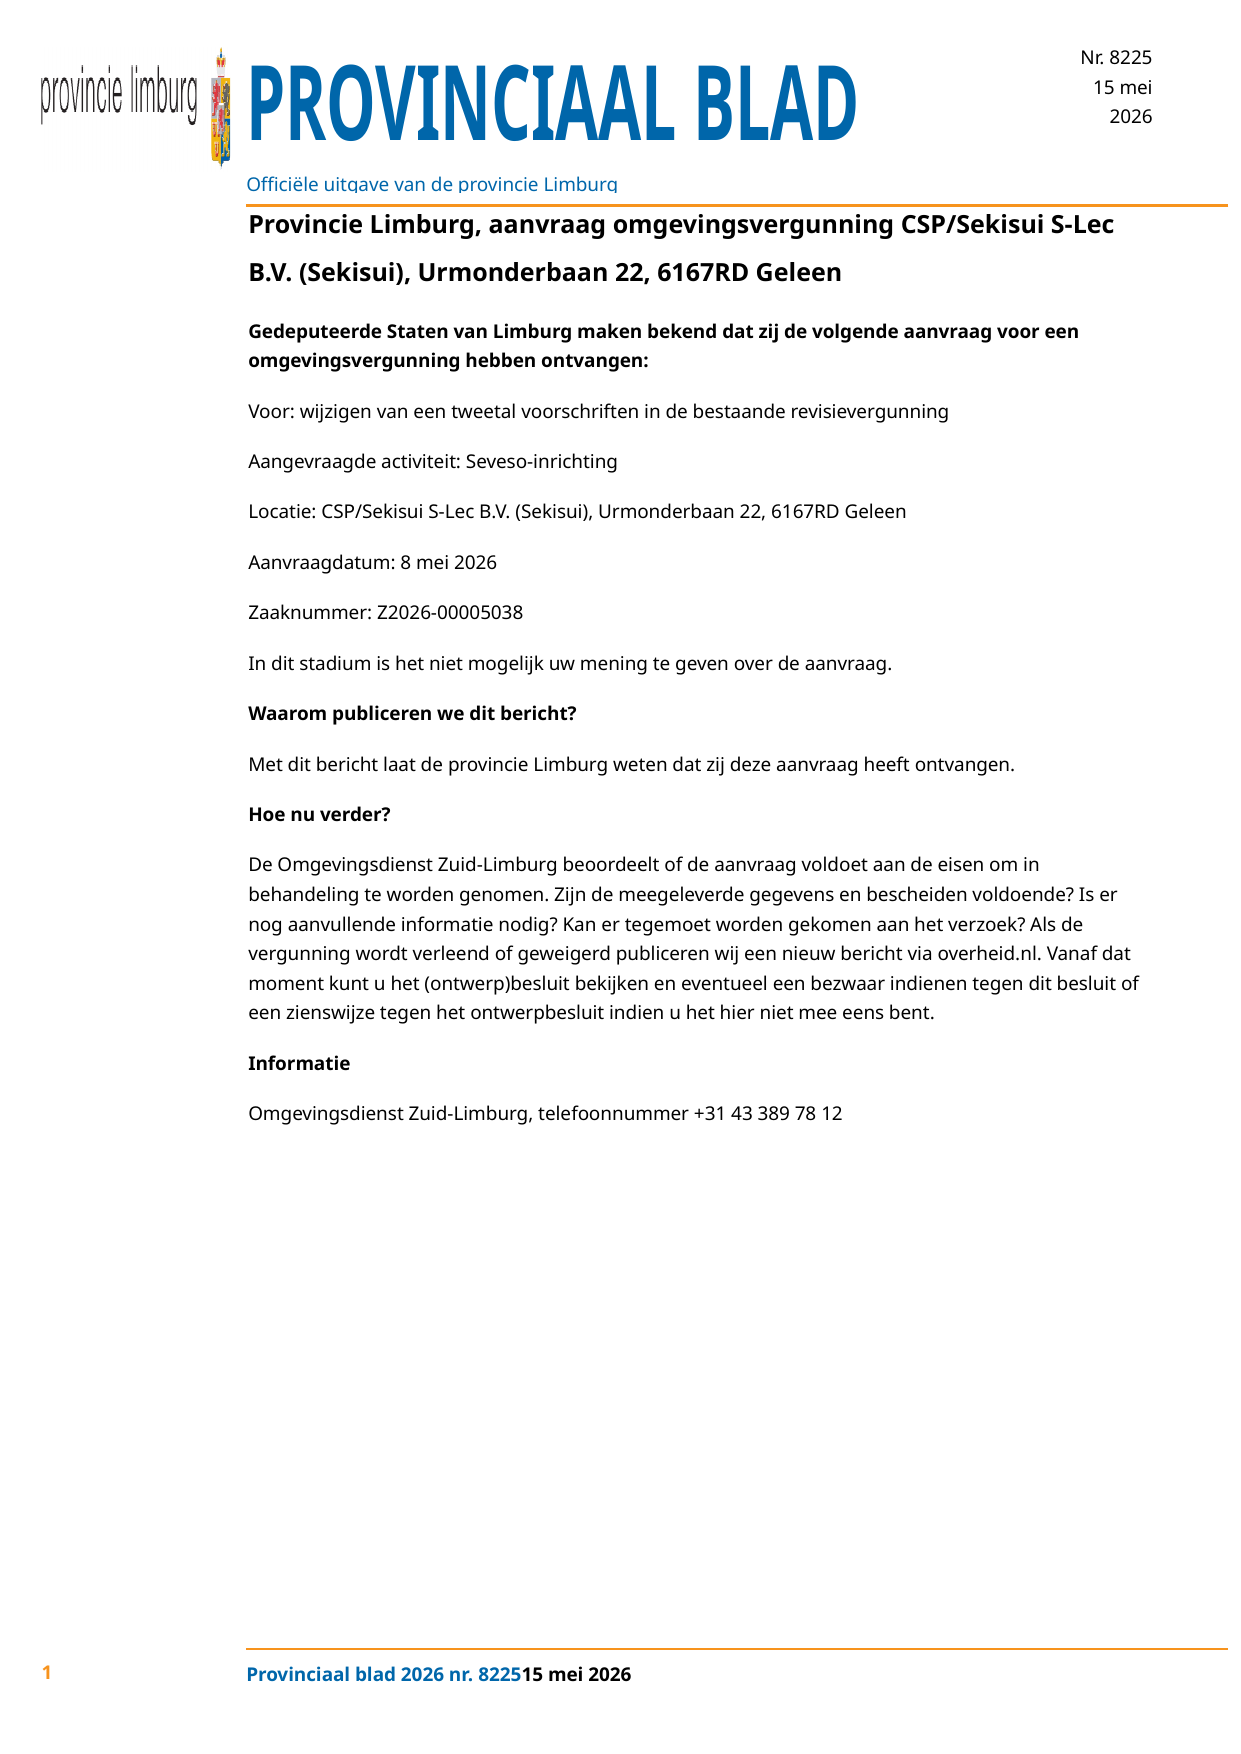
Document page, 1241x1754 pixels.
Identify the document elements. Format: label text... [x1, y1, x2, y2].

text Omgevingsdienst Zuid-Limburg, telefoonnummer +31 43 389 78 12 [248, 1100, 1152, 1126]
text Gedeputeerde Staten van Limburg maken bekend dat zij de volgende aanvraag voor een omgevingsvergunning hebben ontvangen: [248, 318, 1152, 373]
text Met dit bericht laat de provincie Limburg weten dat zij deze aanvraag heeft ontvangen. [248, 751, 1152, 777]
text Locatie: CSP/Sekisui S-Lec B.V. (Sekisui), Urmonderbaan 22, 6167RD Geleen [248, 499, 1152, 524]
text In dit stadium is het niet mogelijk uw mening te geven over de aanvraag. [248, 650, 1152, 676]
text Informatie [248, 1050, 1152, 1076]
text Waarom publiceren we dit bericht? [248, 700, 1152, 726]
text Aanvraagdatum: 8 mei 2026 [248, 549, 1152, 575]
text Hoe nu verder? [248, 801, 1152, 827]
picture [41, 47, 231, 172]
text Voor: wijzigen van een tweetal voorschriften in de bestaande revisievergunning [248, 398, 1152, 424]
text Aangevraagde activiteit: Seveso-inrichting [248, 448, 1152, 474]
text Provincie Limburg, aanvraag omgevingsvergunning CSP/Sekisui S-Lec B.V. (Sekisui), Urmonderbaan 22, 6167RD Geleen [248, 207, 1152, 288]
text De Omgevingsdienst Zuid-Limburg beoordeelt of de aanvraag voldoet aan de eisen om in behandeling te worden genomen. Zijn de meegeleverde gegevens en bescheiden voldoende? Is er nog aanvullende informatie nodig? Kan er tegemoet worden gekomen aan het verzoek? Als de vergunning wordt verleend of geweigerd publiceren wij een nieuw bericht via overheid.nl. Vanaf dat moment kunt u het (ontwerp)besluit bekijken en eventueel een bezwaar indienen tegen dit besluit of een zienswijze tegen het ontwerpbesluit indien u het hier niet mee eens bent. [248, 852, 1152, 1025]
text Zaaknummer: Z2026-00005038 [248, 599, 1152, 625]
